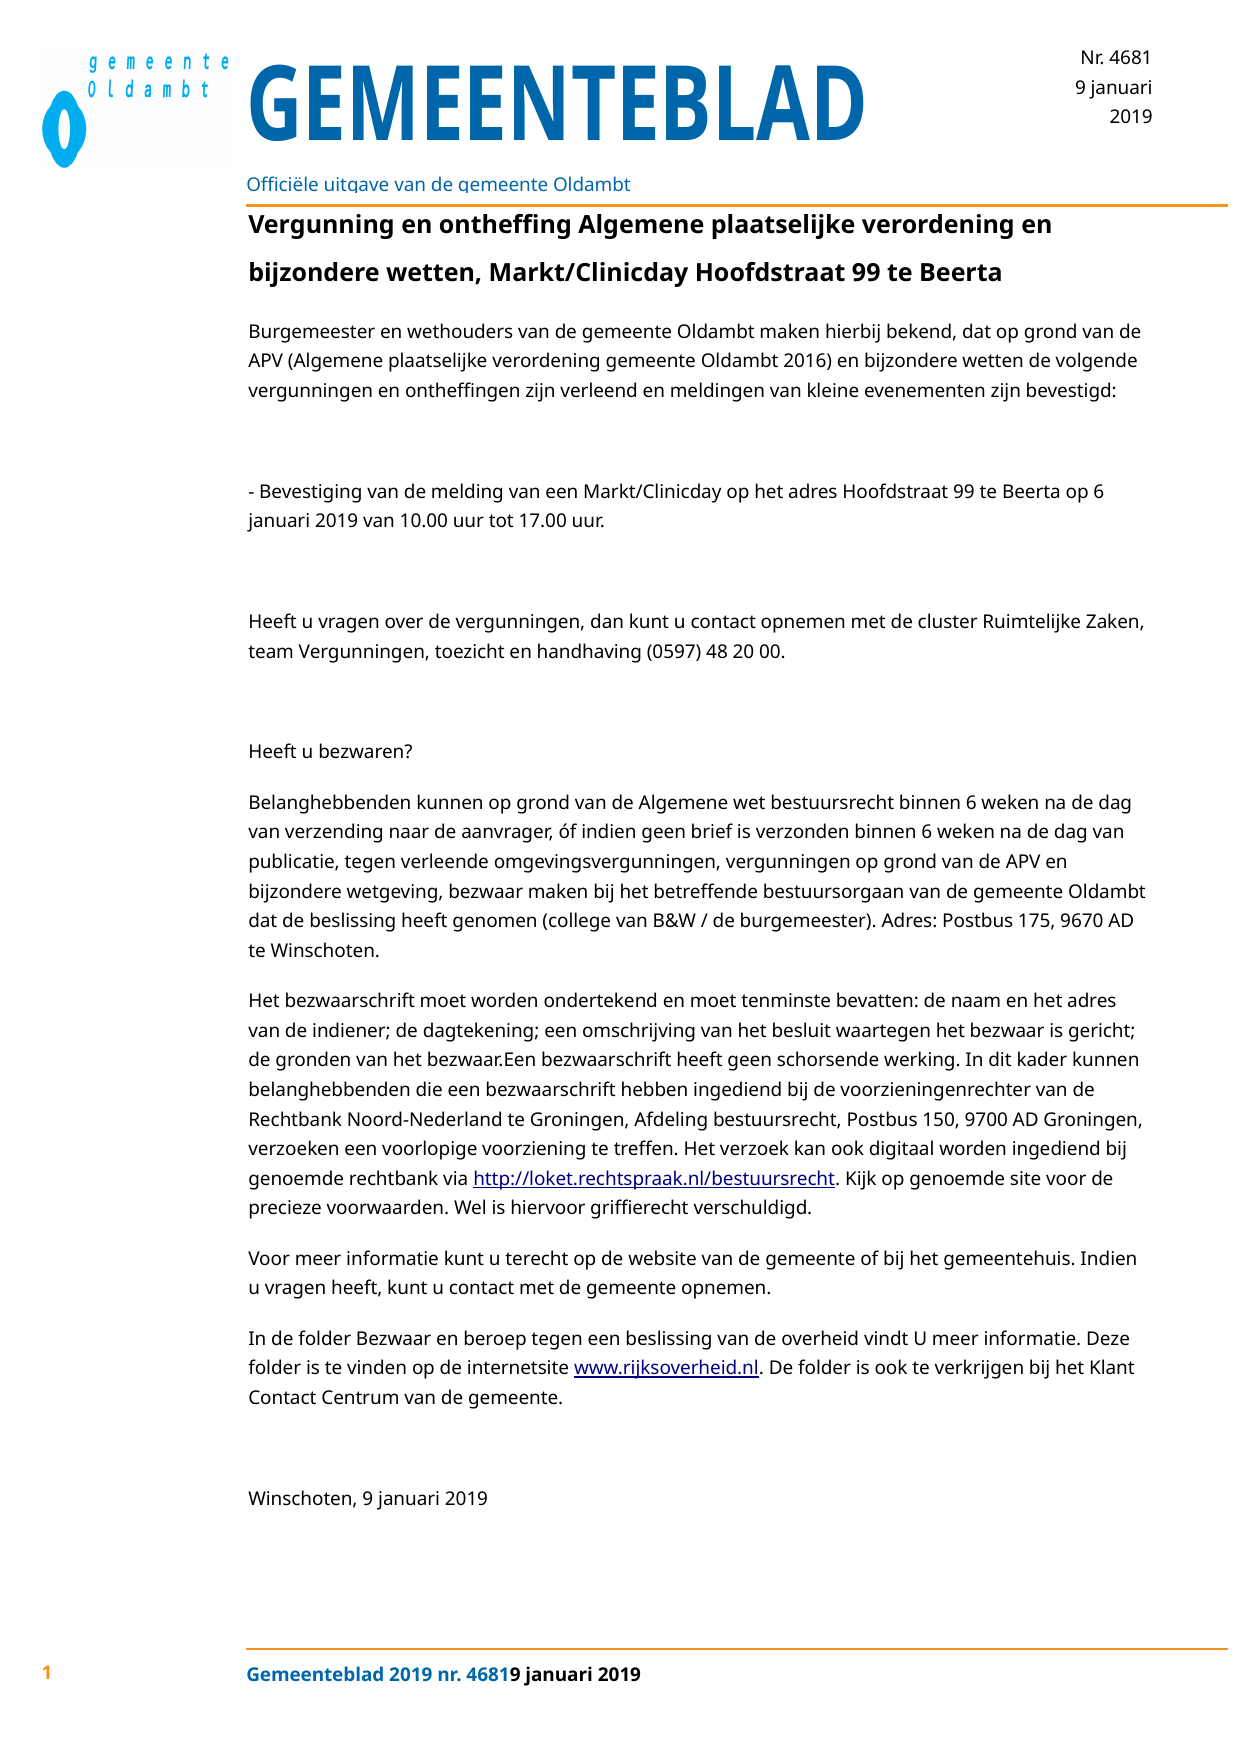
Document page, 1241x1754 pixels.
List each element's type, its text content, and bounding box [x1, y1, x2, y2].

text Heeft u vragen over de vergunningen, dan kunt u contact opnemen met de cluster Ruimtelijke Zaken, team Vergunningen, toezicht en handhaving (0597) 48 20 00. [248, 608, 1152, 664]
text Belanghebbenden kunnen op grond van de Algemene wet bestuursrecht binnen 6 weken na de dag van verzending naar de aanvrager, óf indien geen brief is verzonden binnen 6 weken na de dag van publicatie, tegen verleende omgevingsvergunningen, vergunningen op grond van de APV en bijzondere wetgeving, bezwaar maken bij het betreffende bestuursorgaan van de gemeente Oldambt dat de beslissing heeft genomen (college van B&W / de burgemeester). Adres: Postbus 175, 9670 AD te Winschoten. [248, 789, 1152, 963]
text Voor meer informatie kunt u terecht op de website van de gemeente of bij het gemeentehuis. Indien u vragen heeft, kunt u contact met de gemeente opnemen. [248, 1245, 1152, 1300]
text Vergunning en ontheffing Algemene plaatselijke verordening en bijzondere wetten, Markt/Clinicday Hoofdstraat 99 te Beerta [248, 207, 1152, 288]
text Heeft u bezwaren? [248, 739, 1152, 764]
text Het bezwaarschrift moet worden ondertekend en moet tenminste bevatten: de naam en het adres van de indiener; de dagtekening; een omschrijving van het besluit waartegen het bezwaar is gericht; de gronden van het bezwaar.Een bezwaarschrift heeft geen schorsende werking. In dit kader kunnen belanghebbenden die een bezwaarschrift hebben ingediend bij de voorzieningenrechter van de Rechtbank Noord-Nederland te Groningen, Afdeling bestuursrecht, Postbus 150, 9700 AD Groningen, verzoeken een voorlopige voorziening te treffen. Het verzoek kan ook digitaal worden ingediend bij genoemde rechtbank via http://loket.rechtspraak.nl/bestuursrecht. Kijk op genoemde site voor de precieze voorwaarden. Wel is hiervoor griffierecht verschuldigd. [248, 987, 1152, 1220]
text - Bevestiging van de melding van een Markt/Clinicday op het adres Hoofdstraat 99 te Beerta op 6 januari 2019 van 10.00 uur tot 17.00 uur. [248, 478, 1152, 533]
text Winschoten, 9 januari 2019 [248, 1485, 1152, 1511]
picture [41, 47, 231, 172]
text Burgemeester en wethouders van de gemeente Oldambt maken hierbij bekend, dat op grond van de APV (Algemene plaatselijke verordening gemeente Oldambt 2016) en bijzondere wetten de volgende vergunningen en ontheffingen zijn verleend en meldingen van kleine evenementen zijn bevestigd: [248, 318, 1152, 403]
text In de folder Bezwaar en beroep tegen een beslissing van de overheid vindt U meer informatie. Deze folder is te vinden op de internetsite www.rijksoverheid.nl. De folder is ook te verkrijgen bij het Klant Contact Centrum van de gemeente. [248, 1325, 1152, 1410]
